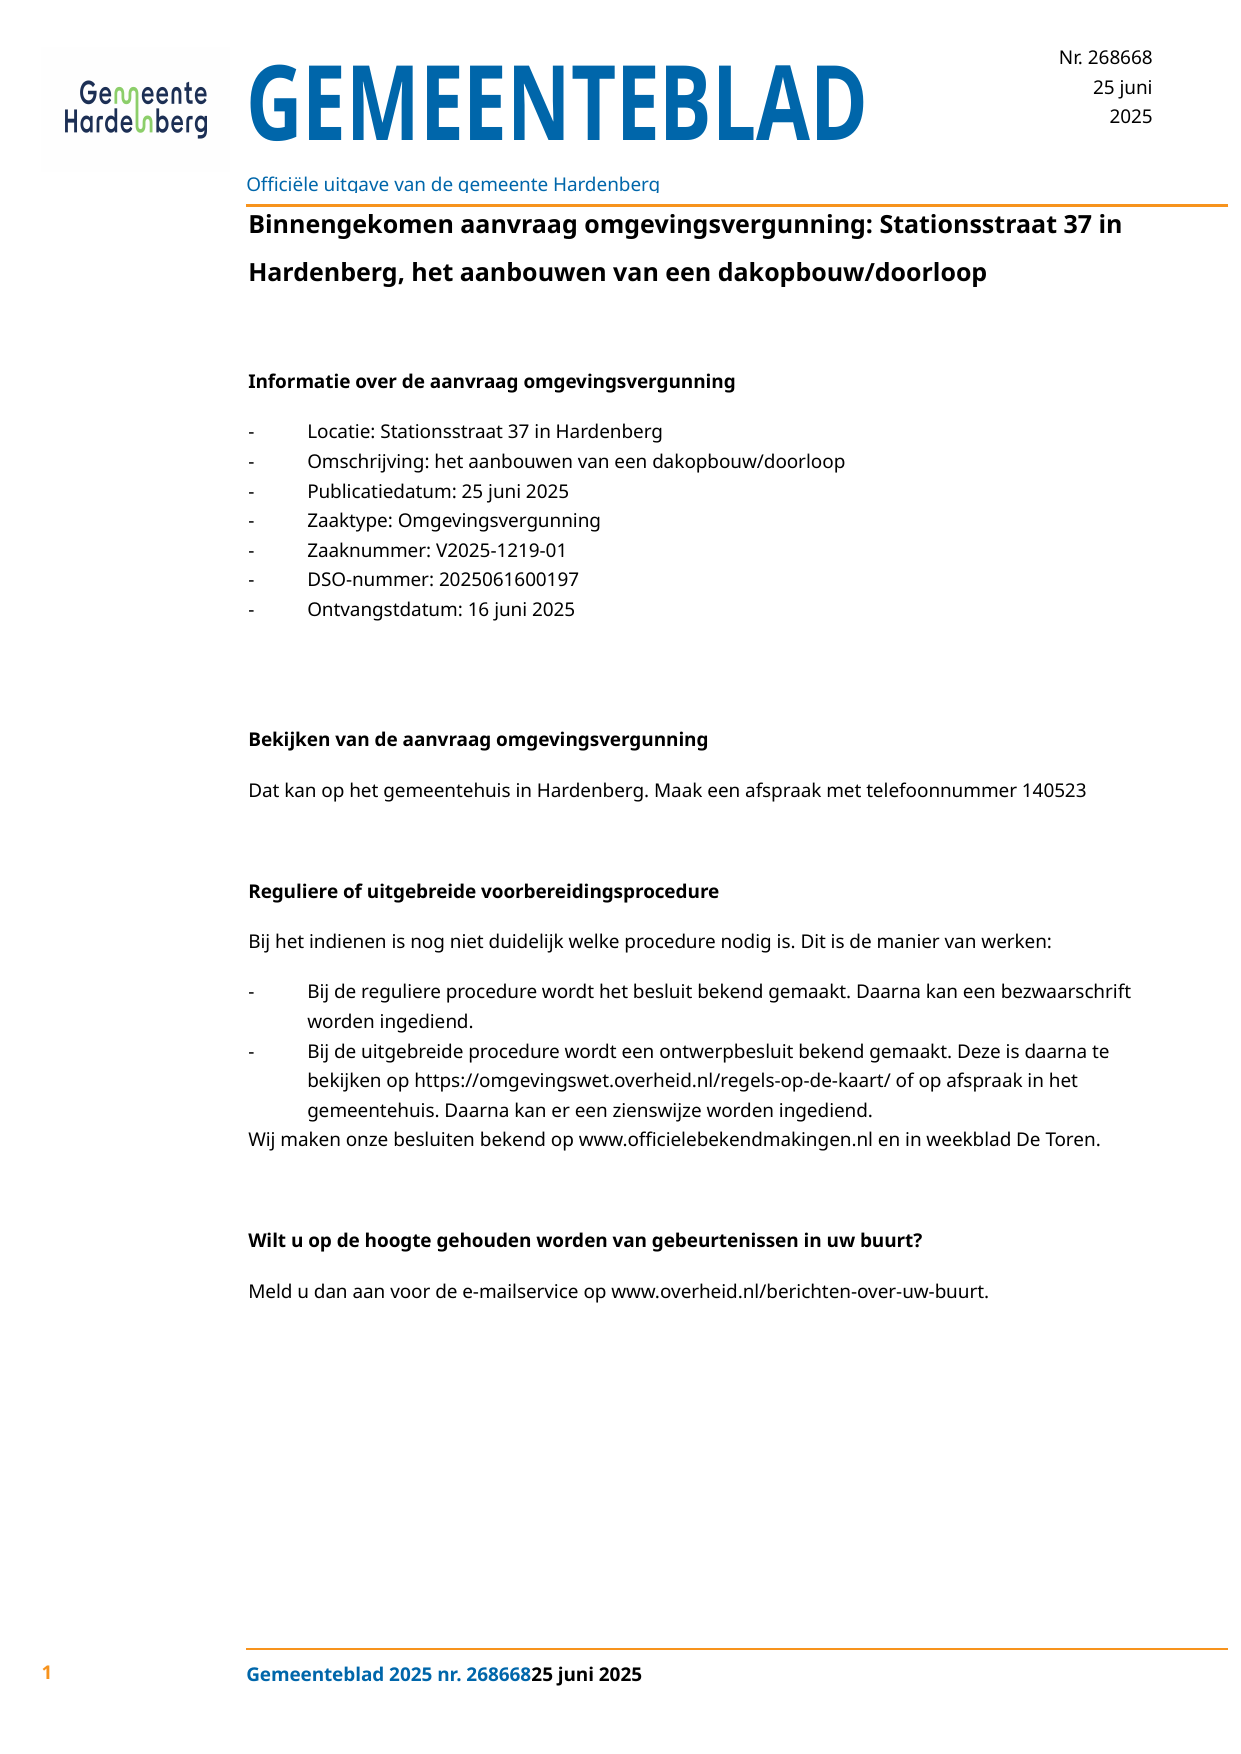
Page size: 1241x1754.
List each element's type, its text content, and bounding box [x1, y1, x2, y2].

list Bij de uitgebreide procedure wordt een ontwerpbesluit bekend gemaakt. Deze is daarna te bekijken op https://omgevingswet.overheid.nl/regels-op-de-kaart/ of op afspraak in het gemeentehuis. Daarna kan er een zienswijze worden ingediend. [248, 1038, 1152, 1123]
text Wij maken onze besluiten bekend op www.officielebekendmakingen.nl en in weekblad De Toren. [248, 1127, 1152, 1152]
text Reguliere of uitgebreide voorbereidingsprocedure [248, 878, 1152, 904]
list Ontvangstdatum: 16 juni 2025 [248, 596, 1152, 622]
list Publicatiedatum: 25 juni 2025 [248, 478, 1152, 504]
text Bij het indienen is nog niet duidelijk welke procedure nodig is. Dit is de manier van werken: [248, 928, 1152, 954]
text Informatie over de aanvraag omgevingsvergunning [248, 368, 1152, 394]
list Zaaknummer: V2025-1219-01 [248, 537, 1152, 563]
text Bekijken van de aanvraag omgevingsvergunning [248, 727, 1152, 752]
list DSO-nummer: 2025061600197 [248, 567, 1152, 592]
text Wilt u op de hoogte gehouden worden van gebeurtenissen in uw buurt? [248, 1227, 1152, 1253]
list Zaaktype: Omgevingsvergunning [248, 507, 1152, 533]
list Omschrijving: het aanbouwen van een dakopbouw/doorloop [248, 448, 1152, 474]
text Meld u dan aan voor de e-mailservice op www.overheid.nl/berichten-over-uw-buurt. [248, 1278, 1152, 1304]
picture [41, 47, 231, 172]
text Binnengekomen aanvraag omgevingsvergunning: Stationsstraat 37 in Hardenberg, het aanbouwen van een dakopbouw/doorloop [248, 207, 1152, 288]
list Locatie: Stationsstraat 37 in Hardenberg [248, 419, 1152, 444]
list Bij de reguliere procedure wordt het besluit bekend gemaakt. Daarna kan een bezwaarschrift worden ingediend. [248, 979, 1152, 1034]
text Dat kan op het gemeentehuis in Hardenberg. Maak een afspraak met telefoonnummer 140523 [248, 777, 1152, 803]
